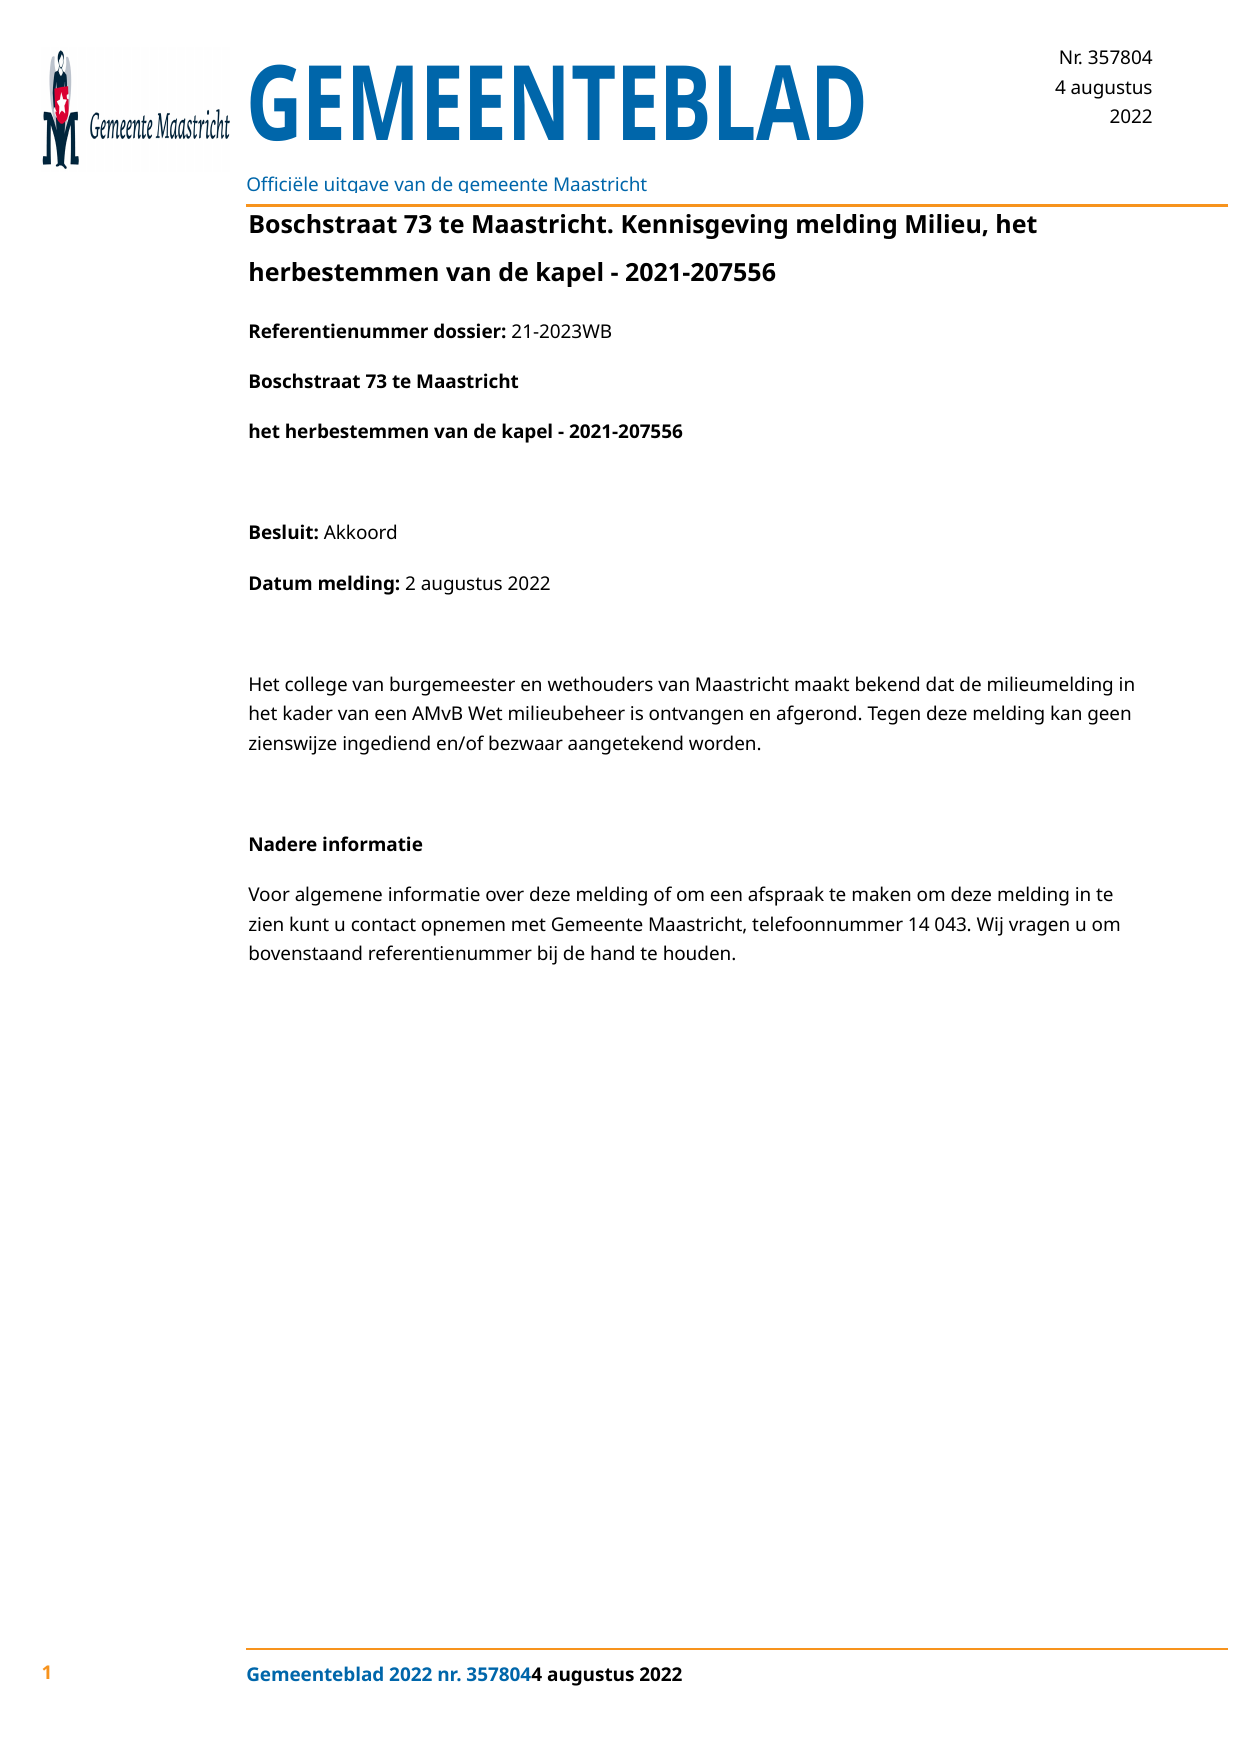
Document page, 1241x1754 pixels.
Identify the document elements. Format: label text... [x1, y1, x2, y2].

text Datum melding: 2 augustus 2022 [248, 570, 1152, 596]
text Referentienummer dossier: 21-2023WB [248, 318, 1152, 344]
text Besluit: Akkoord [248, 519, 1152, 545]
text het herbestemmen van de kapel - 2021-207556 [248, 419, 1152, 444]
text Nadere informatie [248, 831, 1152, 857]
picture [41, 47, 231, 172]
text Het college van burgemeester en wethouders van Maastricht maakt bekend dat de milieumelding in het kader van een AMvB Wet milieubeheer is ontvangen en afgerond. Tegen deze melding kan geen zienswijze ingediend en/of bezwaar aangetekend worden. [248, 671, 1152, 756]
text Boschstraat 73 te Maastricht [248, 368, 1152, 394]
text Voor algemene informatie over deze melding of om een afspraak te maken om deze melding in te zien kunt u contact opnemen met Gemeente Maastricht, telefoonnummer 14 043. Wij vragen u om bovenstaand referentienummer bij de hand te houden. [248, 881, 1152, 966]
text Boschstraat 73 te Maastricht. Kennisgeving melding Milieu, het herbestemmen van de kapel - 2021-207556 [248, 207, 1152, 288]
